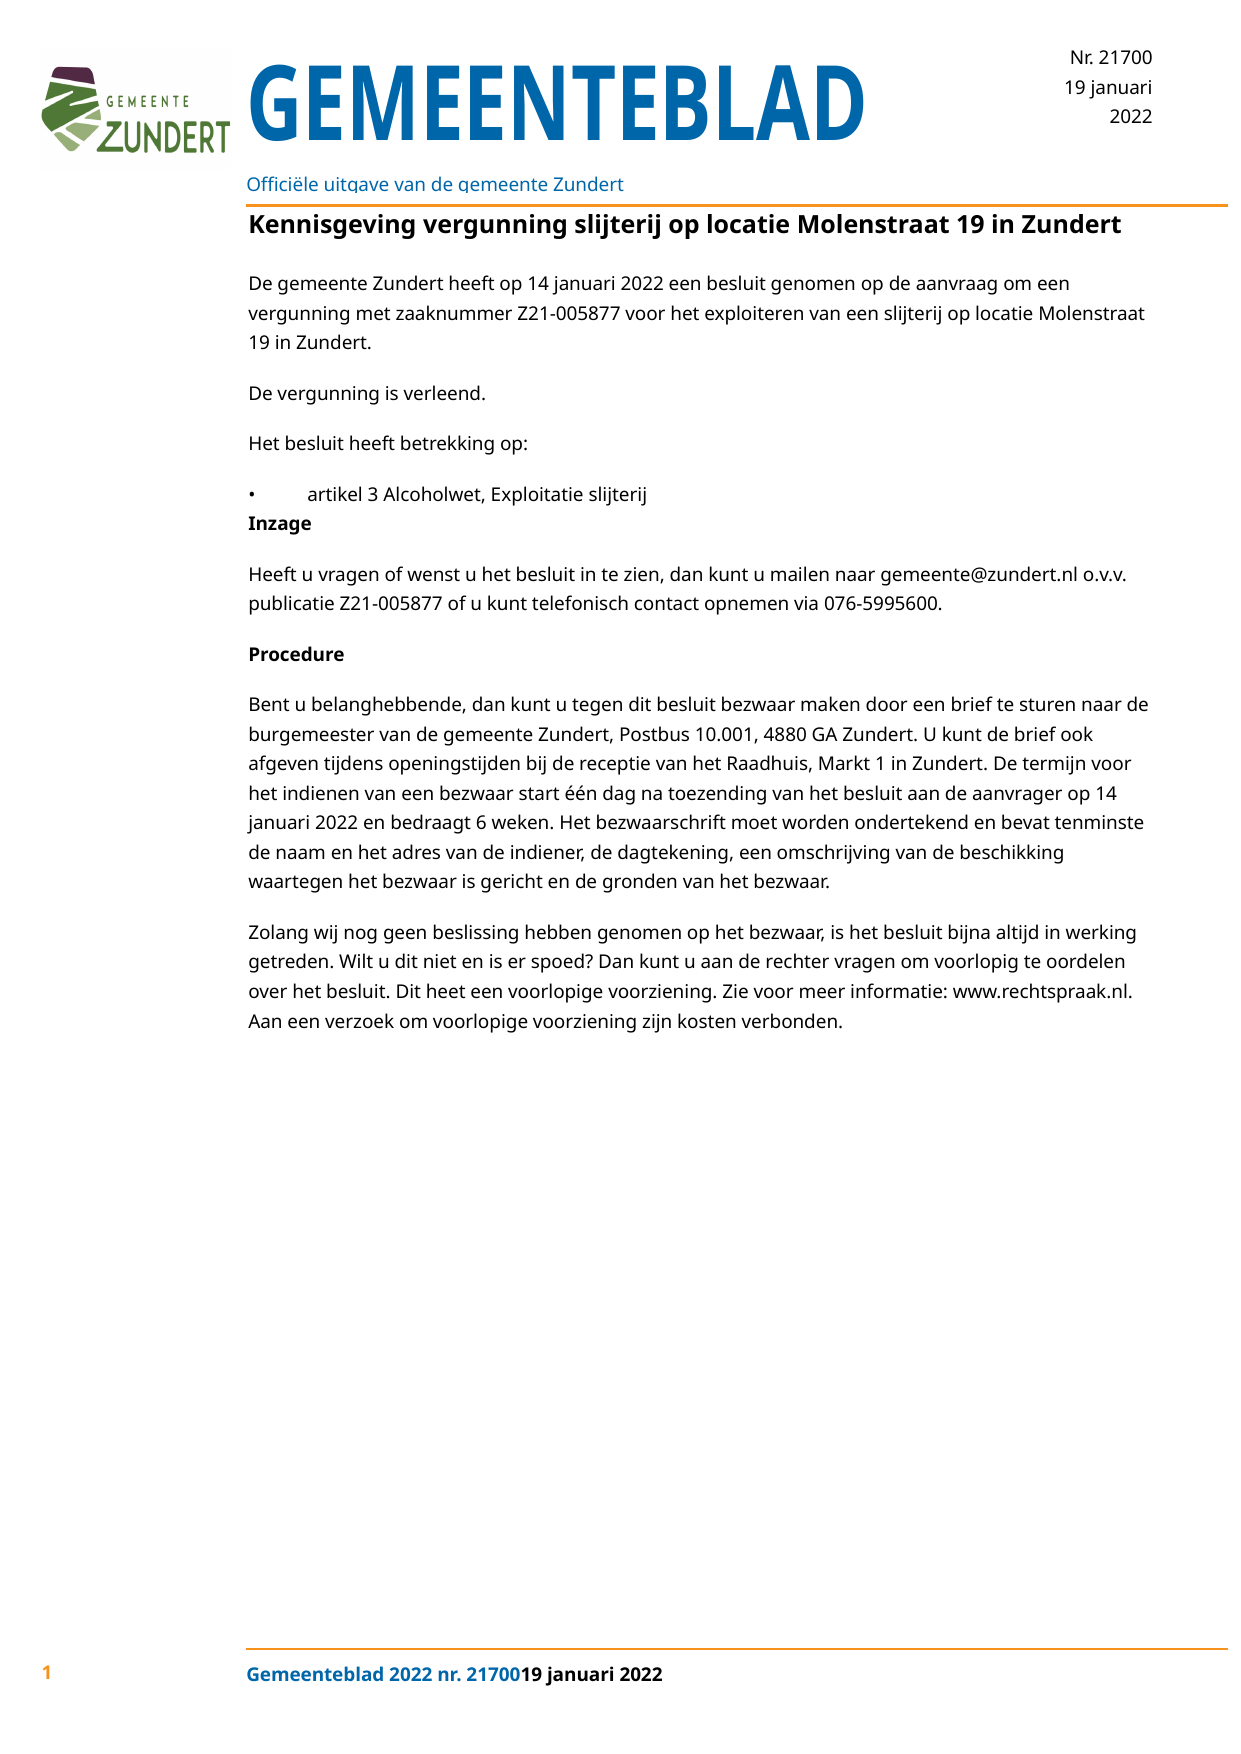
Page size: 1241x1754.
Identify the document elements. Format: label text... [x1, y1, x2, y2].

text Bent u belanghebbende, dan kunt u tegen dit besluit bezwaar maken door een brief te sturen naar de burgemeester van de gemeente Zundert, Postbus 10.001, 4880 GA Zundert. U kunt de brief ook afgeven tijdens openingstijden bij de receptie van het Raadhuis, Markt 1 in Zundert. De termijn voor het indienen van een bezwaar start één dag na toezending van het besluit aan de aanvrager op 14 januari 2022 en bedraagt 6 weken. Het bezwaarschrift moet worden ondertekend en bevat tenminste de naam en het adres van de indiener, de dagtekening, een omschrijving van de beschikking waartegen het bezwaar is gericht en de gronden van het bezwaar. [248, 691, 1152, 894]
text Zolang wij nog geen beslissing hebben genomen op het bezwaar, is het besluit bijna altijd in werking getreden. Wilt u dit niet en is er spoed? Dan kunt u aan de rechter vragen om voorlopig te oordelen over het besluit. Dit heet een voorlopige voorziening. Zie voor meer informatie: www.rechtspraak.nl. Aan een verzoek om voorlopige voorziening zijn kosten verbonden. [248, 919, 1152, 1033]
text Heeft u vragen of wenst u het besluit in te zien, dan kunt u mailen naar gemeente@zundert.nl o.v.v. publicatie Z21-005877 of u kunt telefonisch contact opnemen via 076-5995600. [248, 561, 1152, 616]
text Procedure [248, 641, 1152, 666]
text De gemeente Zundert heeft op 14 januari 2022 een besluit genomen op de aanvraag om een vergunning met zaaknummer Z21-005877 voor het exploiteren van een slijterij op locatie Molenstraat 19 in Zundert. [248, 270, 1152, 355]
picture [41, 47, 231, 172]
text Het besluit heeft betrekking op: [248, 430, 1152, 456]
list artikel 3 Alcoholwet, Exploitatie slijterij [248, 481, 1152, 506]
text Kennisgeving vergunning slijterij op locatie Molenstraat 19 in Zundert [248, 207, 1152, 241]
text Inzage [248, 510, 1152, 536]
text De vergunning is verleend. [248, 380, 1152, 406]
